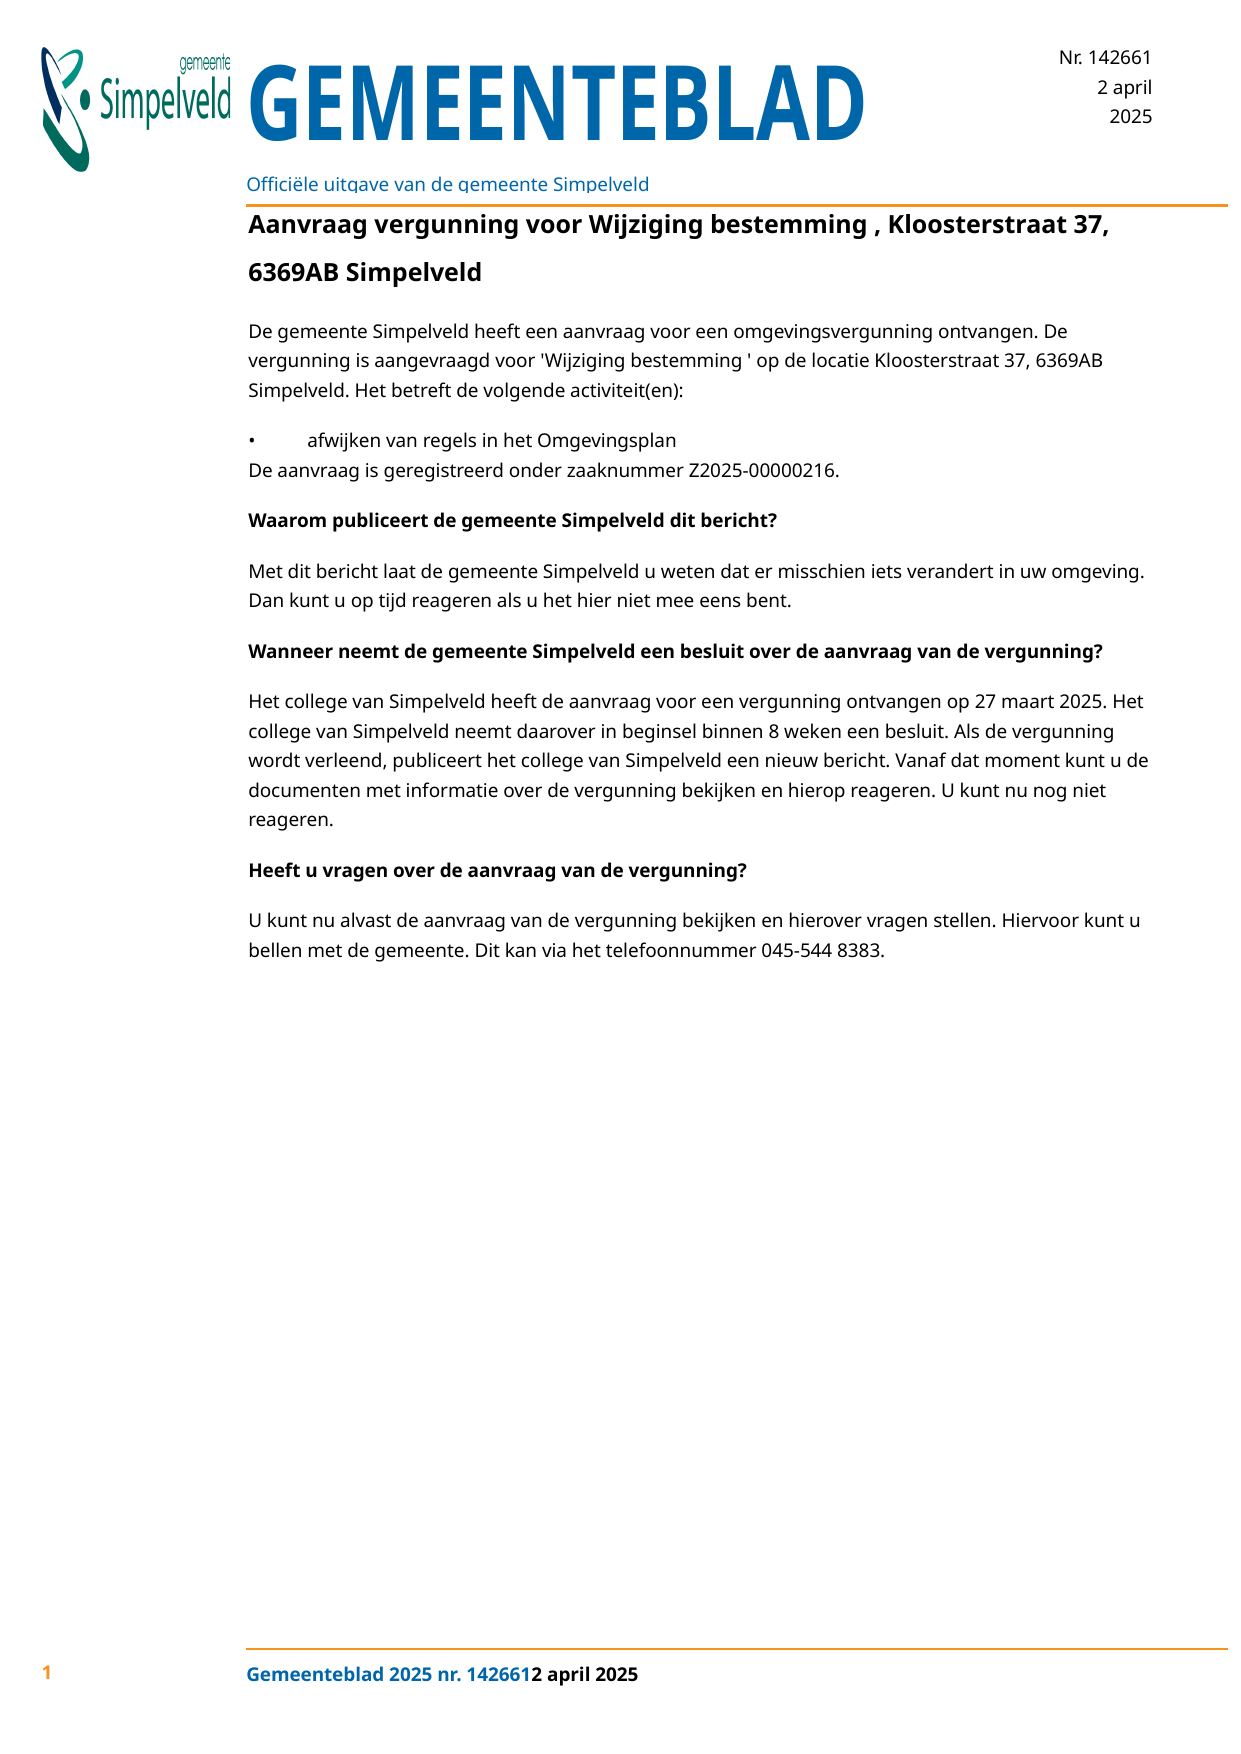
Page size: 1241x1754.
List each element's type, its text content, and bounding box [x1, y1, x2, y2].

text Wanneer neemt de gemeente Simpelveld een besluit over de aanvraag van de vergunning? [248, 638, 1152, 664]
text Met dit bericht laat de gemeente Simpelveld u weten dat er misschien iets verandert in uw omgeving. Dan kunt u op tijd reageren als u het hier niet mee eens bent. [248, 558, 1152, 613]
text Het college van Simpelveld heeft de aanvraag voor een vergunning ontvangen op 27 maart 2025. Het college van Simpelveld neemt daarover in beginsel binnen 8 weken een besluit. Als de vergunning wordt verleend, publiceert het college van Simpelveld een nieuw bericht. Vanaf dat moment kunt u de documenten met informatie over de vergunning bekijken en hierop reageren. U kunt nu nog niet reageren. [248, 688, 1152, 832]
list afwijken van regels in het Omgevingsplan [248, 427, 1152, 453]
text Waarom publiceert de gemeente Simpelveld dit bericht? [248, 507, 1152, 533]
text De gemeente Simpelveld heeft een aanvraag voor een omgevingsvergunning ontvangen. De vergunning is aangevraagd voor 'Wijziging bestemming ' op de locatie Kloosterstraat 37, 6369AB Simpelveld. Het betreft de volgende activiteit(en): [248, 318, 1152, 403]
text Heeft u vragen over de aanvraag van de vergunning? [248, 857, 1152, 883]
picture [41, 47, 231, 172]
text U kunt nu alvast de aanvraag van de vergunning bekijken en hierover vragen stellen. Hiervoor kunt u bellen met de gemeente. Dit kan via het telefoonnummer 045-544 8383. [248, 907, 1152, 963]
text De aanvraag is geregistreerd onder zaaknummer Z2025-00000216. [248, 457, 1152, 483]
text Aanvraag vergunning voor Wijziging bestemming , Kloosterstraat 37, 6369AB Simpelveld [248, 207, 1152, 288]
